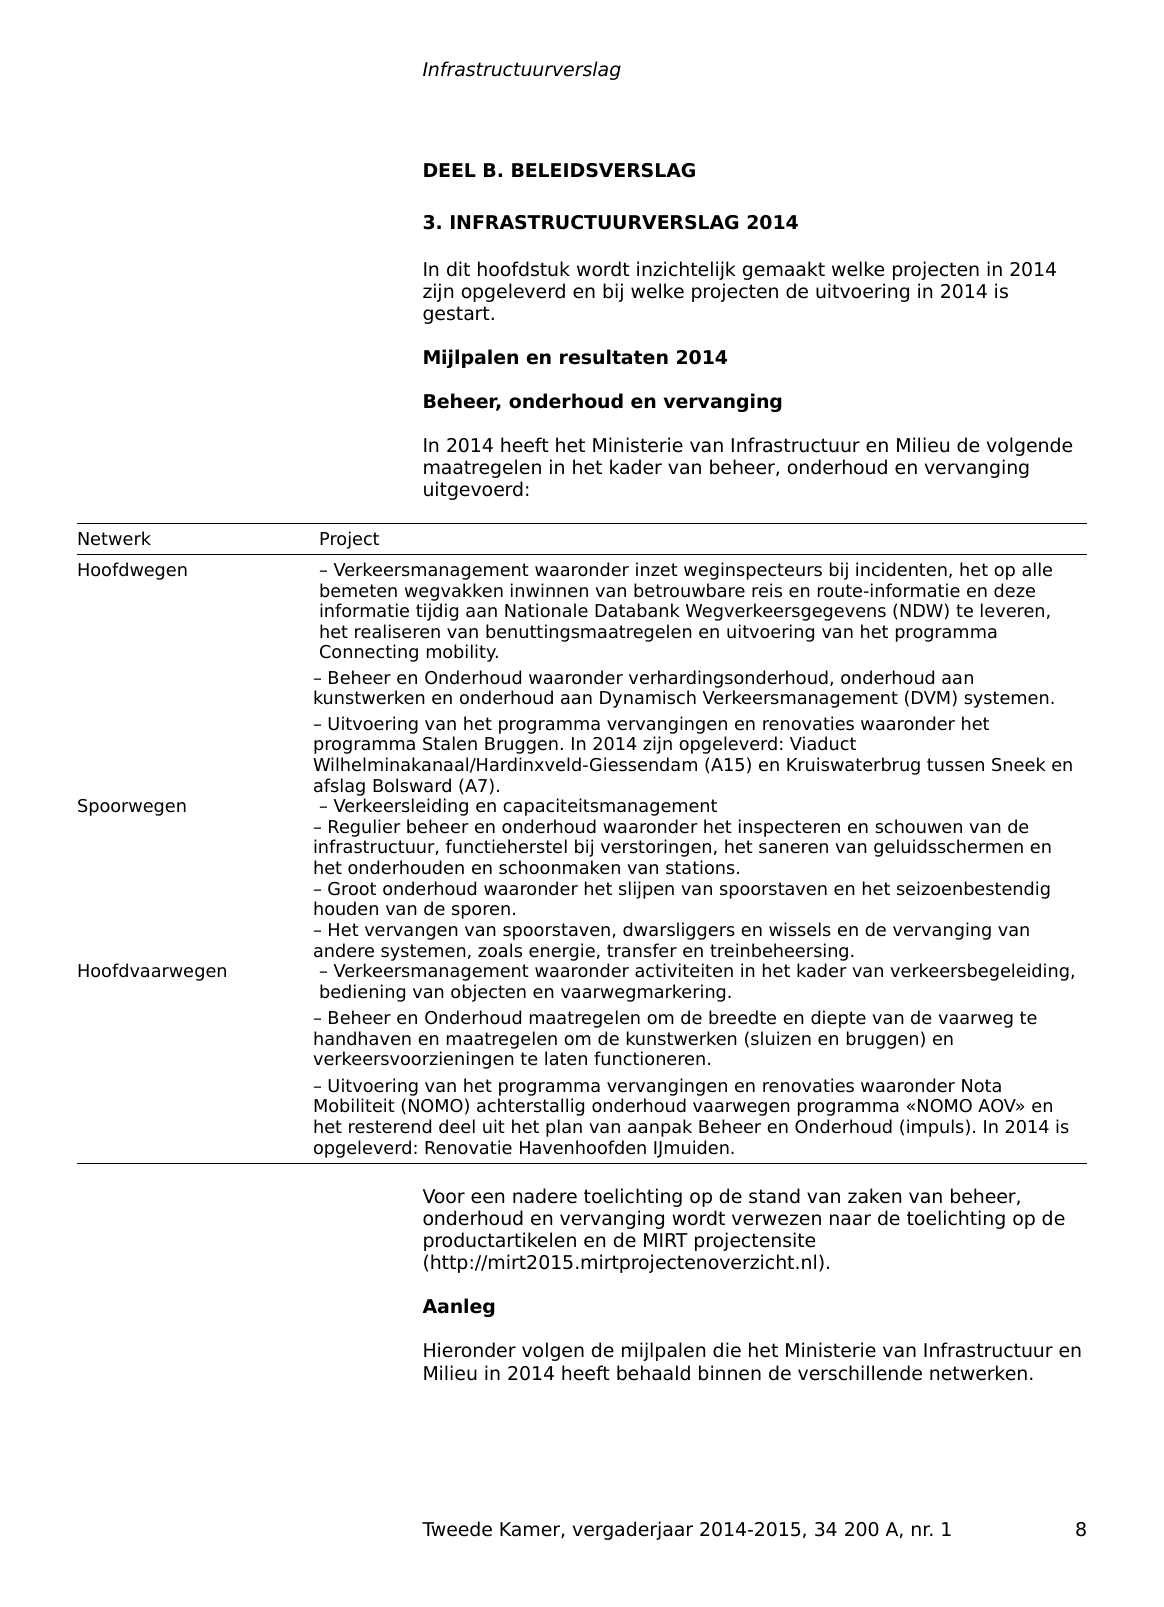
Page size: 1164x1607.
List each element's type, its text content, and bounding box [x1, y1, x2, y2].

table_cell Spoorwegen [77, 796, 313, 961]
text In 2014 heeft het Ministerie van Infrastructuur en Milieu de volgende maatregelen in het kader van beheer, onderhoud en vervanging uitgevoerd: [422, 435, 1087, 501]
subtitle Mijlpalen en resultaten 2014 [422, 347, 1087, 369]
table_cell Hoofdwegen [77, 555, 313, 796]
subtitle DEEL B. BELEIDSVERSLAG [422, 160, 1087, 182]
table_cell – Uitvoering van het programma vervangingen en renovaties waaronder Nota Mobiliteit (NOMO) achterstallig onderhoud vaarwegen programma «NOMO AOV» en het resterend deel uit het plan van aanpak Beheer en Onderhoud (impuls). In 2014 is opgeleverd: Renovatie Havenhoofden IJmuiden. [313, 1075, 1087, 1163]
table_header Project [313, 524, 1087, 554]
text Hieronder volgen de mijlpalen die het Ministerie van Infrastructuur en Milieu in 2014 heeft behaald binnen de verschillende netwerken. [422, 1340, 1087, 1384]
table_cell – Verkeersleiding en capaciteitsmanagement [313, 796, 1087, 817]
table_cell – Verkeersmanagement waaronder inzet weginspecteurs bij incidenten, het op alle bemeten wegvakken inwinnen van betrouwbare reis en route-informatie en deze informatie tijdig aan Nationale Databank Wegverkeersgegevens (NDW) te leveren, het realiseren van benuttingsmaatregelen en uitvoering van het programma Connecting mobility. [313, 555, 1087, 663]
table_cell – Groot onderhoud waaronder het slijpen van spoorstaven en het seizoenbestendig houden van de sporen. [313, 879, 1087, 920]
table_cell – Regulier beheer en onderhoud waaronder het inspecteren en schouwen van de infrastructuur, functieherstel bij verstoringen, het saneren van geluidsschermen en het onderhouden en schoonmaken van stations. [313, 817, 1087, 879]
subtitle Aanleg [422, 1296, 1087, 1318]
table_cell – Verkeersmanagement waaronder activiteiten in het kader van verkeersbegeleiding, bediening van objecten en vaarwegmarkering. [313, 961, 1087, 1007]
table_cell – Beheer en Onderhoud maatregelen om de breedte en diepte van de vaarweg te handhaven en maatregelen om de kunstwerken (sluizen en bruggen) en verkeersvoorzieningen te laten functioneren. [313, 1007, 1087, 1075]
text Voor een nadere toelichting op de stand van zaken van beheer, onderhoud en vervanging wordt verwezen naar de toelichting op de productartikelen en de MIRT projectensite (http://mirt2015.mirtprojectenoverzicht.nl). [422, 1186, 1087, 1274]
table_cell – Uitvoering van het programma vervangingen en renovaties waaronder het programma Stalen Bruggen. In 2014 zijn opgeleverd: Viaduct Wilhelminakanaal/Hardinxveld-Giessendam (A15) en Kruiswaterbrug tussen Sneek en afslag Bolsward (A7). [313, 709, 1087, 796]
table_header Netwerk [77, 524, 313, 554]
subtitle 3. INFRASTRUCTUURVERSLAG 2014 [422, 212, 1087, 234]
table_cell Hoofdvaarwegen [77, 961, 313, 1163]
subtitle Beheer, onderhoud en vervanging [422, 391, 1087, 413]
text In dit hoofdstuk wordt inzichtelijk gemaakt welke projecten in 2014 zijn opgeleverd en bij welke projecten de uitvoering in 2014 is gestart. [422, 259, 1087, 325]
table_cell – Het vervangen van spoorstaven, dwarsliggers en wissels en de vervanging van andere systemen, zoals energie, transfer en treinbeheersing. [313, 920, 1087, 961]
table_cell – Beheer en Onderhoud waaronder verhardingsonderhoud, onderhoud aan kunstwerken en onderhoud aan Dynamisch Verkeersmanagement (DVM) systemen. [313, 663, 1087, 709]
